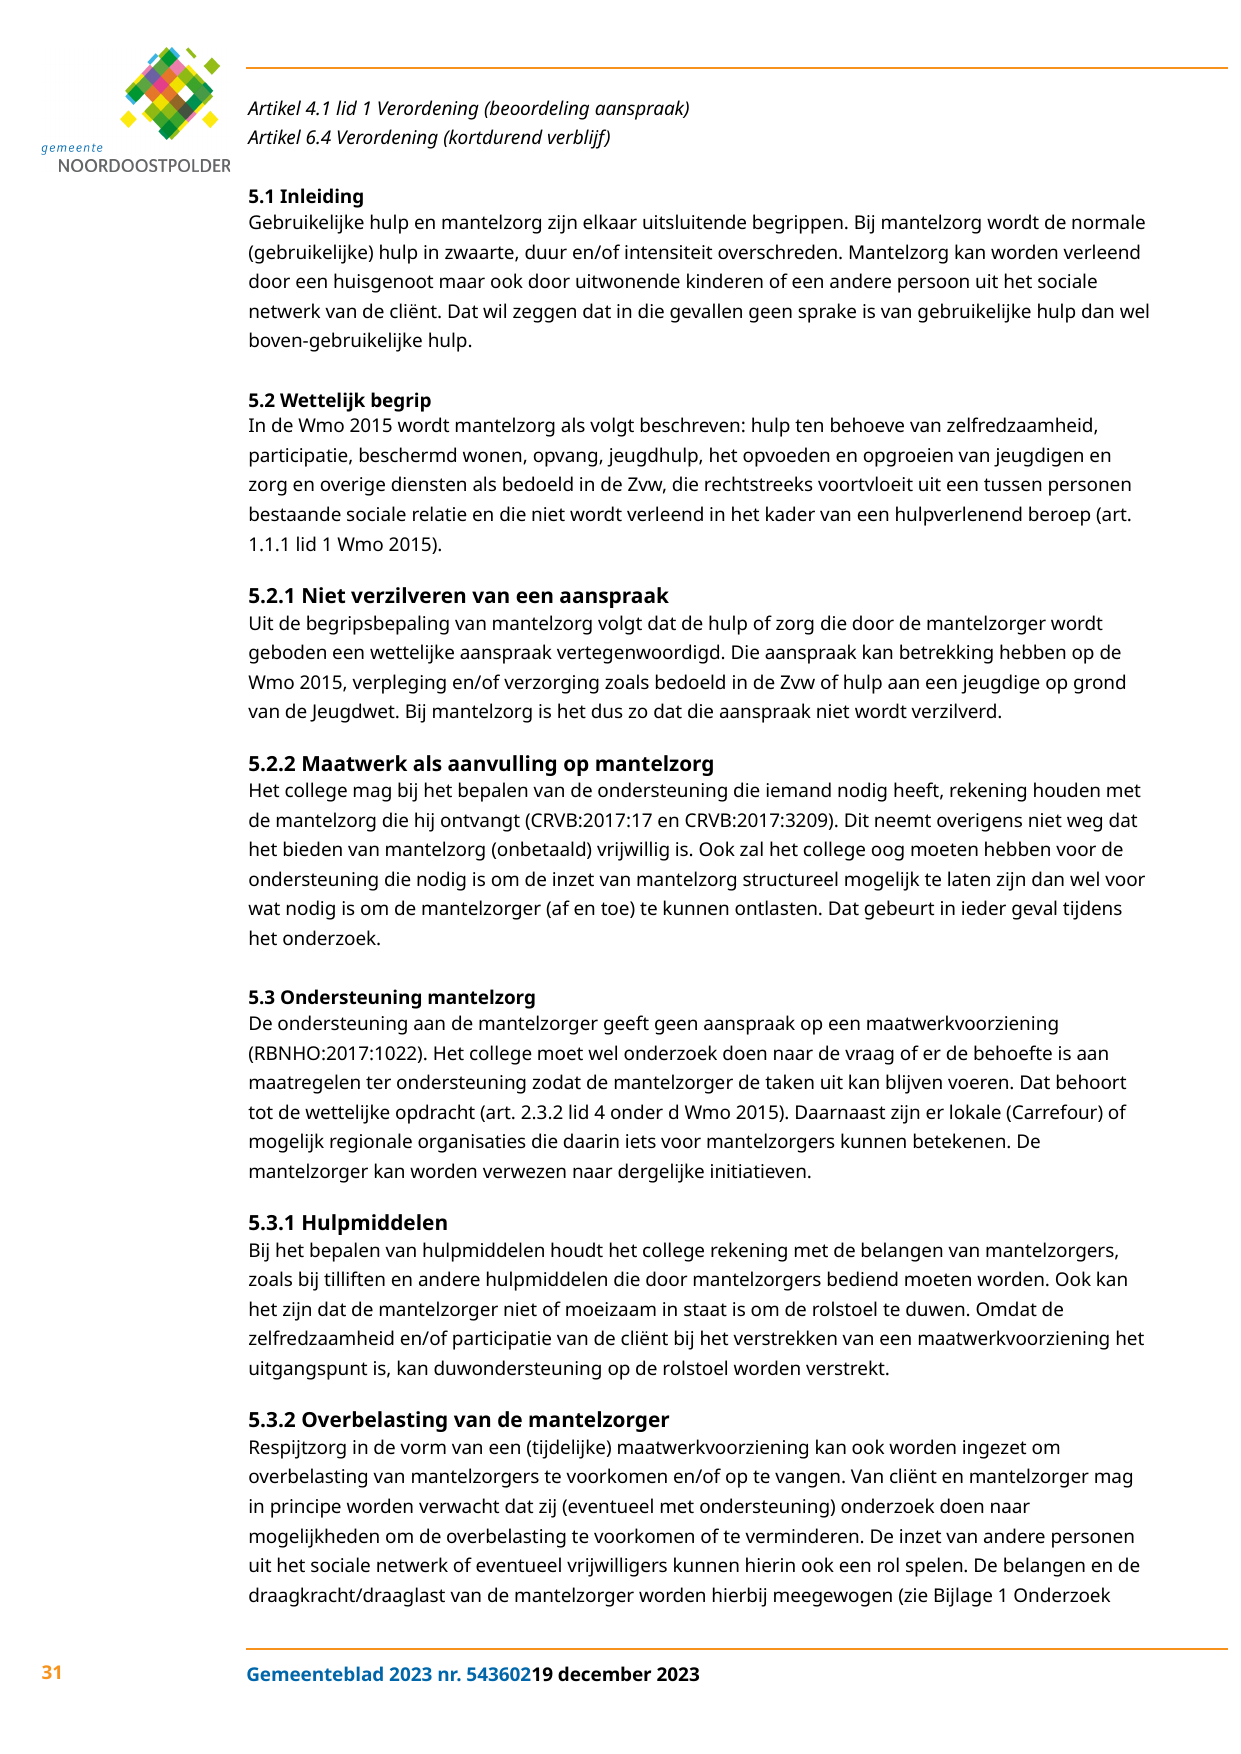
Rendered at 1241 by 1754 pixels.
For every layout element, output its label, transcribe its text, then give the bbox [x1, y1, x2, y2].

text Respijtzorg in de vorm van een (tijdelijke) maatwerkvoorziening kan ook worden ingezet om overbelasting van mantelzorgers te voorkomen en/of op te vangen. Van cliënt en mantelzorger mag in principe worden verwacht dat zij (eventueel met ondersteuning) onderzoek doen naar mogelijkheden om de overbelasting te voorkomen of te verminderen. De inzet van andere personen uit het sociale netwerk of eventueel vrijwilligers kunnen hierin ook een rol spelen. De belangen en de draagkracht/draaglast van de mantelzorger worden hierbij meegewogen (zie Bijlage 1 Onderzoek [248, 1434, 1152, 1608]
text 5.2.1 Niet verzilveren van een aanspraak [248, 581, 1152, 610]
text Het college mag bij het bepalen van de ondersteuning die iemand nodig heeft, rekening houden met de mantelzorg die hij ontvangt (CRVB:2017:17 en CRVB:2017:3209). Dit neemt overigens niet weg dat het bieden van mantelzorg (onbetaald) vrijwillig is. Ook zal het college oog moeten hebben voor de ondersteuning die nodig is om de inzet van mantelzorg structureel mogelijk te laten zijn dan wel voor wat nodig is om de mantelzorger (af en toe) te kunnen ontlasten. Dat gebeurt in ieder geval tijdens het onderzoek. [248, 777, 1152, 951]
text 5.3.2 Overbelasting van de mantelzorger [248, 1406, 1152, 1434]
text 5.2 Wettelijk begrip [248, 387, 1152, 412]
picture [41, 47, 231, 172]
text Artikel 6.4 Verordening (kortdurend verblijf) [248, 124, 1152, 150]
text Bij het bepalen van hulpmiddelen houdt het college rekening met de belangen van mantelzorgers, zoals bij tilliften en andere hulpmiddelen die door mantelzorgers bediend moeten worden. Ook kan het zijn dat de mantelzorger niet of moeizaam in staat is om de rolstoel te duwen. Omdat de zelfredzaamheid en/of participatie van de cliënt bij het verstrekken van een maatwerkvoorziening het uitgangspunt is, kan duwondersteuning op de rolstoel worden verstrekt. [248, 1237, 1152, 1381]
text Artikel 4.1 lid 1 Verordening (beoordeling aanspraak) [248, 95, 1152, 121]
text 5.1 Inleiding [248, 183, 1152, 209]
text Gebruikelijke hulp en mantelzorg zijn elkaar uitsluitende begrippen. Bij mantelzorg wordt de normale (gebruikelijke) hulp in zwaarte, duur en/of intensiteit overschreden. Mantelzorg kan worden verleend door een huisgenoot maar ook door uitwonende kinderen of een andere persoon uit het sociale netwerk van de cliënt. Dat wil zeggen dat in die gevallen geen sprake is van gebruikelijke hulp dan wel boven-gebruikelijke hulp. [248, 209, 1152, 353]
text Uit de begripsbepaling van mantelzorg volgt dat de hulp of zorg die door de mantelzorger wordt geboden een wettelijke aanspraak vertegenwoordigd. Die aanspraak kan betrekking hebben op de Wmo 2015, verpleging en/of verzorging zoals bedoeld in de Zvw of hulp aan een jeugdige op grond van de Jeugdwet. Bij mantelzorg is het dus zo dat die aanspraak niet wordt verzilverd. [248, 610, 1152, 724]
text In de Wmo 2015 wordt mantelzorg als volgt beschreven: hulp ten behoeve van zelfredzaamheid, participatie, beschermd wonen, opvang, jeugdhulp, het opvoeden en opgroeien van jeugdigen en zorg en overige diensten als bedoeld in de Zvw, die rechtstreeks voortvloeit uit een tussen personen bestaande sociale relatie en die niet wordt verleend in het kader van een hulpverlenend beroep (art. 1.1.1 lid 1 Wmo 2015). [248, 412, 1152, 557]
text 5.2.2 Maatwerk als aanvulling op mantelzorg [248, 749, 1152, 777]
text 5.3.1 Hulpmiddelen [248, 1208, 1152, 1237]
text 5.3 Ondersteuning mantelzorg [248, 984, 1152, 1010]
text De ondersteuning aan de mantelzorger geeft geen aanspraak op een maatwerkvoorziening (RBNHO:2017:1022). Het college moet wel onderzoek doen naar de vraag of er de behoefte is aan maatregelen ter ondersteuning zodat de mantelzorger de taken uit kan blijven voeren. Dat behoort tot de wettelijke opdracht (art. 2.3.2 lid 4 onder d Wmo 2015). Daarnaast zijn er lokale (Carrefour) of mogelijk regionale organisaties die daarin iets voor mantelzorgers kunnen betekenen. De mantelzorger kan worden verwezen naar dergelijke initiatieven. [248, 1010, 1152, 1184]
